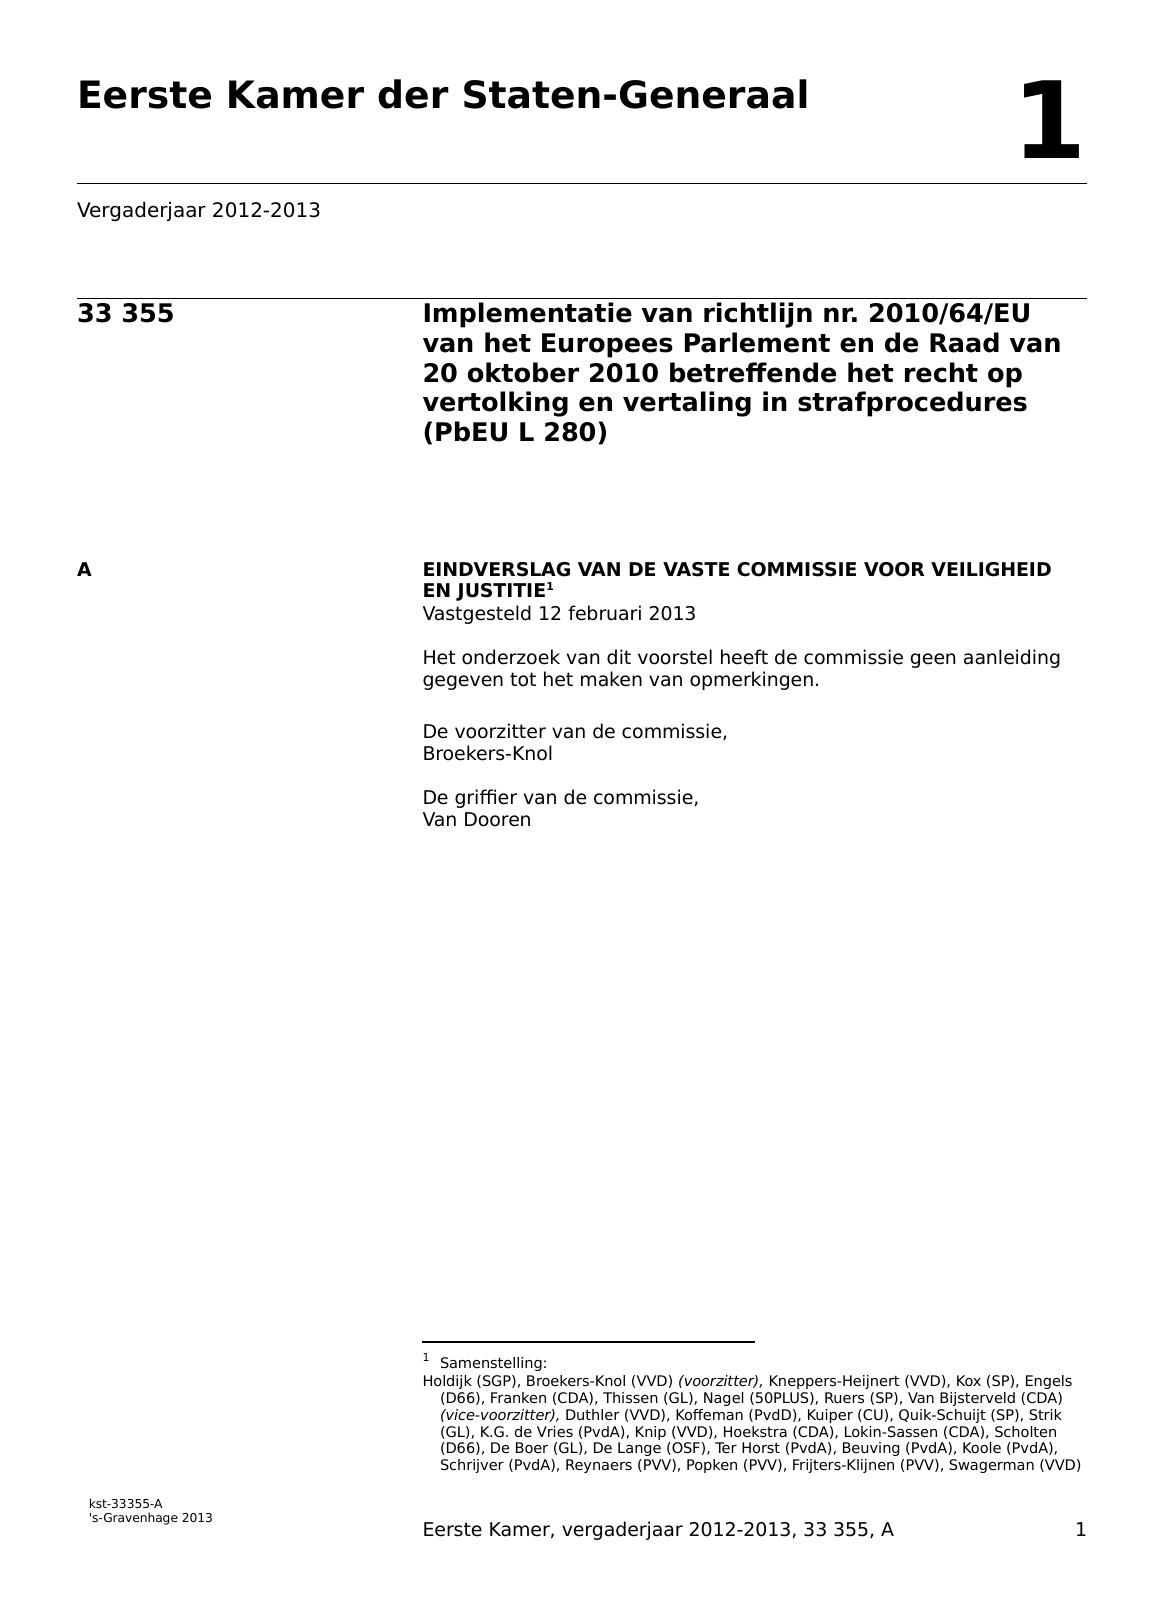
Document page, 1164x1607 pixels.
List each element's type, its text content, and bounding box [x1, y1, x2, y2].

text Het onderzoek van dit voorstel heeft de commissie geen aanleiding gegeven tot het maken van opmerkingen. [422, 647, 1087, 691]
subtitle A EINDVERSLAG VAN DE VASTE COMMISSIE VOOR VEILIGHEID EN JUSTITIE [77, 558, 1087, 602]
subtitle 33 355 Implementatie van richtlijn nr. 2010/64/EU van het Europees Parlement en de Raad van 20 oktober 2010 betreffende het recht op vertolking en vertaling in strafprocedures (PbEU L 280) [77, 299, 1087, 447]
text Holdijk (SGP), Broekers-Knol (VVD) (voorzitter), Kneppers-Heijnert (VVD), Kox (SP), Engels (D66), Franken (CDA), Thissen (GL), Nagel (50PLUS), Ruers (SP), Van Bijsterveld (CDA) (vice-voorzitter), Duthler (VVD), Koffeman (PvdD), Kuiper (CU), Quik-Schuijt (SP), Strik (GL), K.G. de Vries (PvdA), Knip (VVD), Hoekstra (CDA), Lokin-Sassen (CDA), Scholten (D66), De Boer (GL), De Lange (OSF), Ter Horst (PvdA), Beuving (PvdA), Koole (PvdA), Schrijver (PvdA), Reynaers (PVV), Popken (PVV), Frijters-Klijnen (PVV), Swagerman (VVD) [422, 1373, 1087, 1474]
text De griffier van de commissie, Van Dooren [422, 787, 1087, 831]
table_cell Vergaderjaar 2012-2013 [77, 184, 1087, 298]
table_header Eerste Kamer der Staten-Generaal [77, 59, 886, 183]
text Samenstelling: [422, 1351, 1087, 1373]
text 's-Gravenhage 2013 [88, 1511, 323, 1525]
text kst-33355-A [88, 1497, 323, 1511]
text De voorzitter van de commissie, Broekers-Knol [422, 721, 1087, 764]
table_header 1 [886, 59, 1087, 183]
text Vastgesteld 12 februari 2013 [422, 602, 1087, 624]
